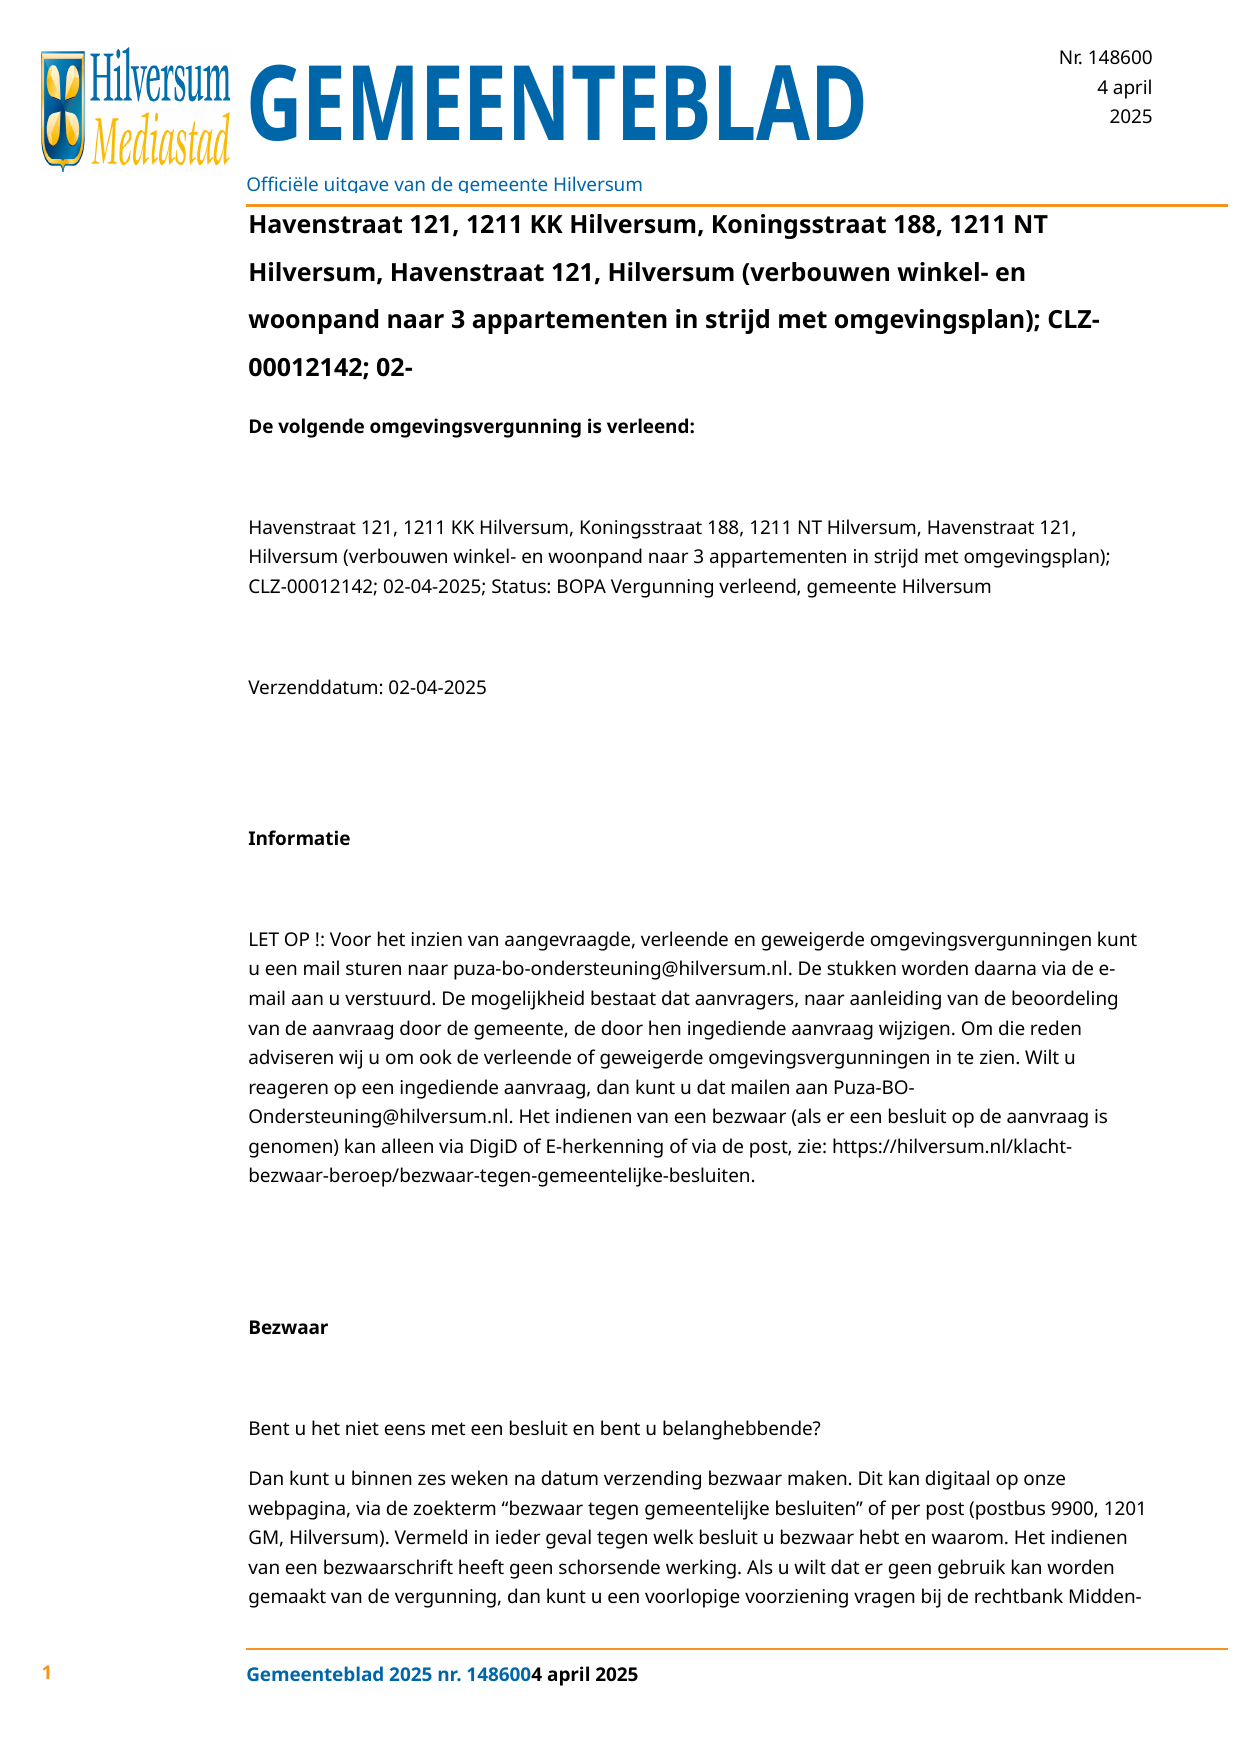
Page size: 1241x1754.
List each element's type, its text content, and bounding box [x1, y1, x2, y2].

text Bezwaar [248, 1314, 1152, 1340]
text Verzenddatum: 02-04-2025 [248, 674, 1152, 700]
text Havenstraat 121, 1211 KK Hilversum, Koningsstraat 188, 1211 NT Hilversum, Havenstraat 121, Hilversum (verbouwen winkel- en woonpand naar 3 appartementen in strijd met omgevingsplan); CLZ-00012142; 02- [248, 207, 1152, 384]
text Informatie [248, 825, 1152, 851]
text De volgende omgevingsvergunning is verleend: [248, 413, 1152, 439]
picture [41, 47, 231, 172]
text Havenstraat 121, 1211 KK Hilversum, Koningsstraat 188, 1211 NT Hilversum, Havenstraat 121, Hilversum (verbouwen winkel- en woonpand naar 3 appartementen in strijd met omgevingsplan); CLZ-00012142; 02-04-2025; Status: BOPA Vergunning verleend, gemeente Hilversum [248, 514, 1152, 599]
text LET OP !: Voor het inzien van aangevraagde, verleende en geweigerde omgevingsvergunningen kunt u een mail sturen naar puza-bo-ondersteuning@hilversum.nl. De stukken worden daarna via de e-mail aan u verstuurd. De mogelijkheid bestaat dat aanvragers, naar aanleiding van de beoordeling van de aanvraag door de gemeente, de door hen ingediende aanvraag wijzigen. Om die reden adviseren wij u om ook de verleende of geweigerde omgevingsvergunningen in te zien. Wilt u reageren op een ingediende aanvraag, dan kunt u dat mailen aan Puza-BO-Ondersteuning@hilversum.nl. Het indienen van een bezwaar (als er een besluit op de aanvraag is genomen) kan alleen via DigiD of E-herkenning of via de post, zie: https://hilversum.nl/klacht-bezwaar-beroep/bezwaar-tegen-gemeentelijke-besluiten. [248, 926, 1152, 1188]
text Dan kunt u binnen zes weken na datum verzending bezwaar maken. Dit kan digitaal op onze webpagina, via de zoekterm “bezwaar tegen gemeentelijke besluiten” of per post (postbus 9900, 1201 GM, Hilversum). Vermeld in ieder geval tegen welk besluit u bezwaar hebt en waarom. Het indienen van een bezwaarschrift heeft geen schorsende werking. Als u wilt dat er geen gebruik kan worden gemaakt van de vergunning, dan kunt u een voorlopige voorziening vragen bij de rechtbank Midden- [248, 1465, 1152, 1609]
text Bent u het niet eens met een besluit en bent u belanghebbende? [248, 1415, 1152, 1441]
